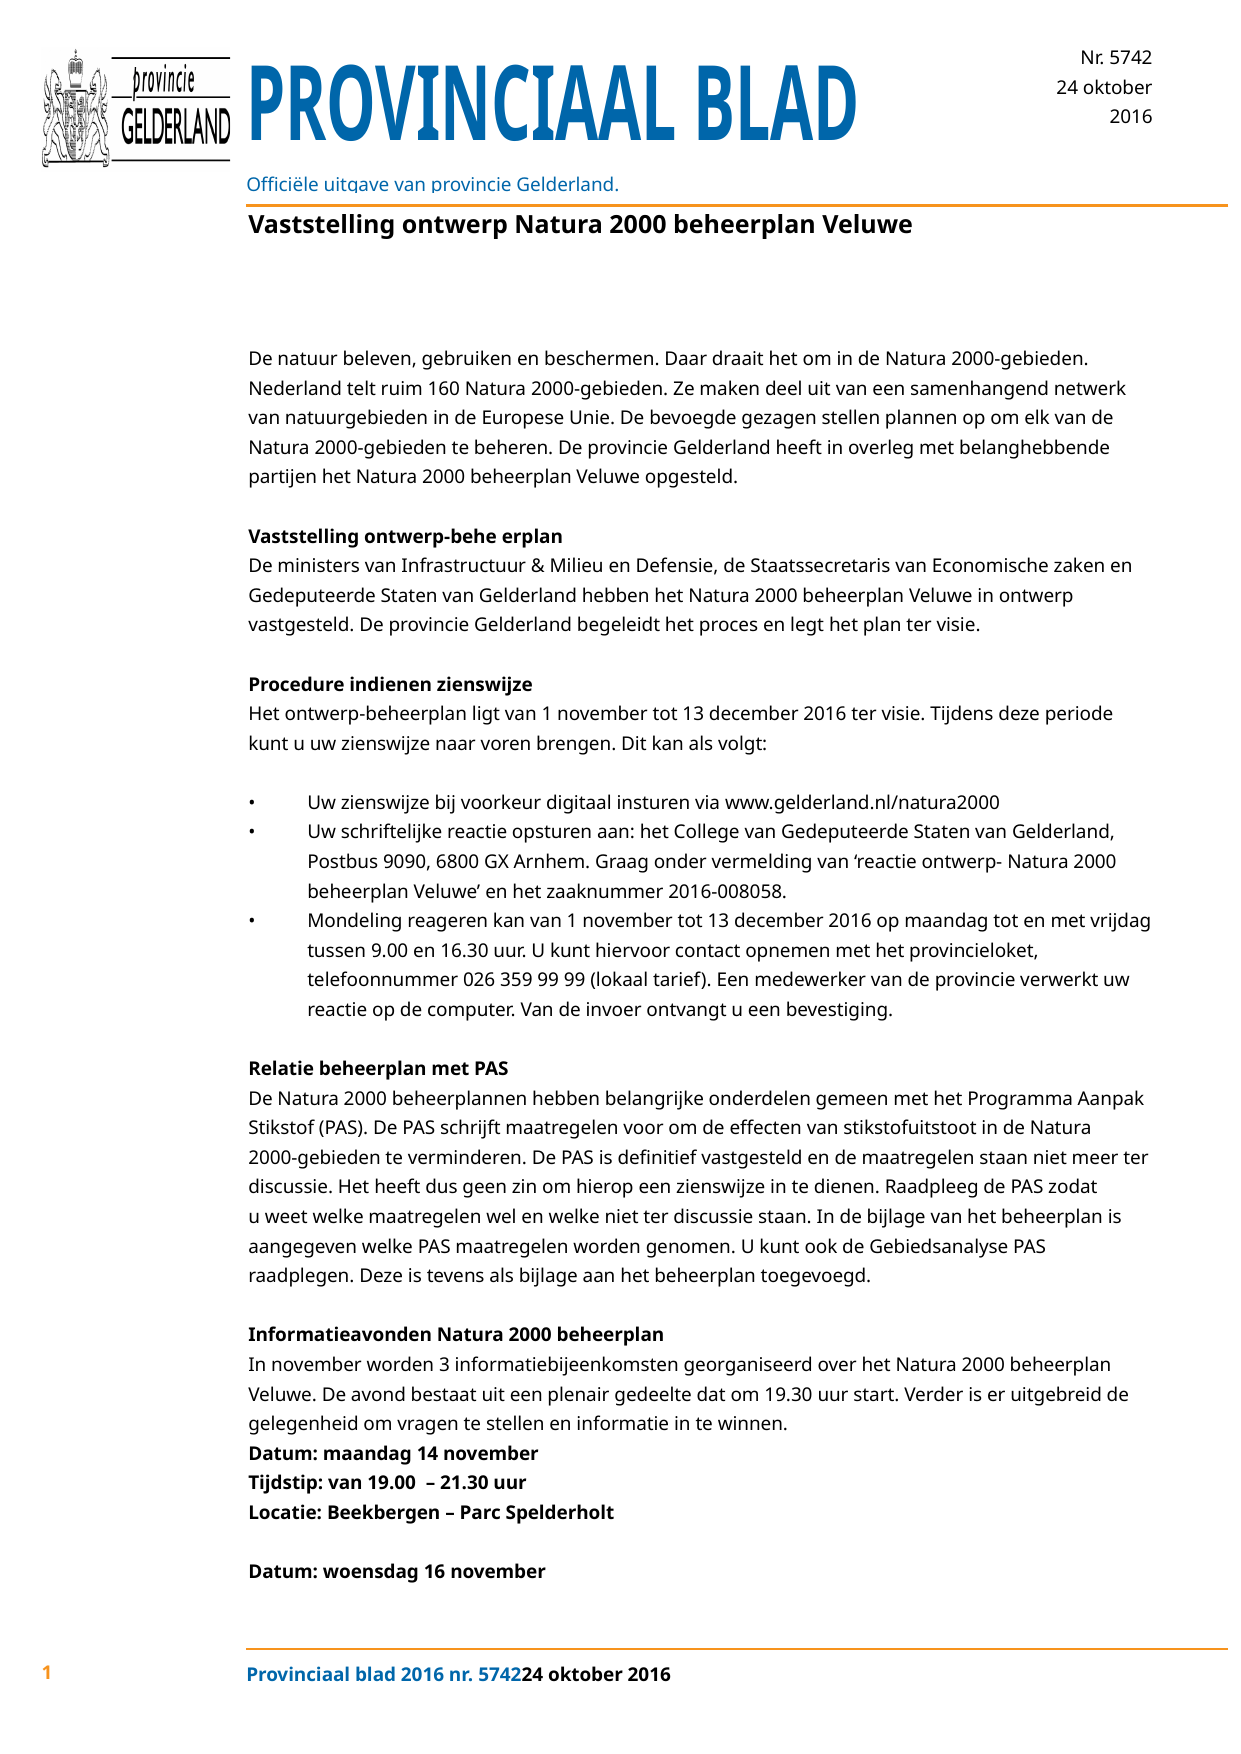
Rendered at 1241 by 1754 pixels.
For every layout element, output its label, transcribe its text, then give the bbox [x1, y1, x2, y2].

list Uw zienswijze bij voorkeur digitaal insturen via www.gelderland.nl/natura2000 [248, 789, 1152, 815]
list Mondeling reageren kan van 1 november tot 13 december 2016 op maandag tot en met vrijdag tussen 9.00 en 16.30 uur. U kunt hiervoor contact opnemen met het provincieloket, telefoonnummer 026 359 99 99 (lokaal tarief). Een medewerker van de provincie verwerkt uw reactie op de computer. Van de invoer ontvangt u een bevestiging. [248, 907, 1152, 1022]
text 2000-gebieden te verminderen. De PAS is definitief vastgesteld en de maatregelen staan niet meer ter discussie. Het heeft dus geen zin om hierop een zienswijze in te dienen. Raadpleeg de PAS zodat [248, 1144, 1152, 1199]
text In november worden 3 informatiebijeenkomsten georganiseerd over het Natura 2000 beheerplan Veluwe. De avond bestaat uit een plenair gedeelte dat om 19.30 uur start. Verder is er uitgebreid de gelegenheid om vragen te stellen en informatie in te winnen. [248, 1351, 1152, 1436]
text Procedure indienen zienswijze [248, 671, 1152, 696]
text De ministers van Infrastructuur & Milieu en Defensie, de Staatssecretaris van Economische zaken en Gedeputeerde Staten van Gelderland hebben het Natura 2000 beheerplan Veluwe in ontwerp vastgesteld. De provincie Gelderland begeleidt het proces en legt het plan ter visie. [248, 552, 1152, 637]
text Datum: maandag 14 november [248, 1440, 1152, 1466]
picture [41, 47, 231, 172]
text Vaststelling ontwerp Natura 2000 beheerplan Veluwe [248, 207, 1152, 241]
text De Natura 2000 beheerplannen hebben belangrijke onderdelen gemeen met het Programma Aanpak Stikstof (PAS). De PAS schrijft maatregelen voor om de effecten van stikstofuitstoot in de Natura [248, 1085, 1152, 1140]
text Tijdstip: van 19.00 – 21.30 uur [248, 1469, 1152, 1495]
text Locatie: Beekbergen – Parc Spelderholt [248, 1499, 1152, 1525]
text Het ontwerp-beheerplan ligt van 1 november tot 13 december 2016 ter visie. Tijdens deze periode kunt u uw zienswijze naar voren brengen. Dit kan als volgt: [248, 700, 1152, 756]
text Vaststelling ontwerp-behe erplan [248, 523, 1152, 548]
text van natuurgebieden in de Europese Unie. De bevoegde gezagen stellen plannen op om elk van de Natura 2000-gebieden te beheren. De provincie Gelderland heeft in overleg met belanghebbende partijen het Natura 2000 beheerplan Veluwe opgesteld. [248, 404, 1152, 489]
text Datum: woensdag 16 november [248, 1558, 1152, 1584]
text Informatieavonden Natura 2000 beheerplan [248, 1322, 1152, 1347]
text De natuur beleven, gebruiken en beschermen. Daar draait het om in de Natura 2000-gebieden. Nederland telt ruim 160 Natura 2000-gebieden. Ze maken deel uit van een samenhangend netwerk [248, 345, 1152, 401]
text Relatie beheerplan met PAS [248, 1055, 1152, 1081]
text u weet welke maatregelen wel en welke niet ter discussie staan. In de bijlage van het beheerplan is aangegeven welke PAS maatregelen worden genomen. U kunt ook de Gebiedsanalyse PAS raadplegen. Deze is tevens als bijlage aan het beheerplan toegevoegd. [248, 1203, 1152, 1288]
list Uw schriftelijke reactie opsturen aan: het College van Gedeputeerde Staten van Gelderland, Postbus 9090, 6800 GX Arnhem. Graag onder vermelding van ‘reactie ontwerp- Natura 2000 beheerplan Veluwe’ en het zaaknummer 2016-008058. [248, 819, 1152, 903]
